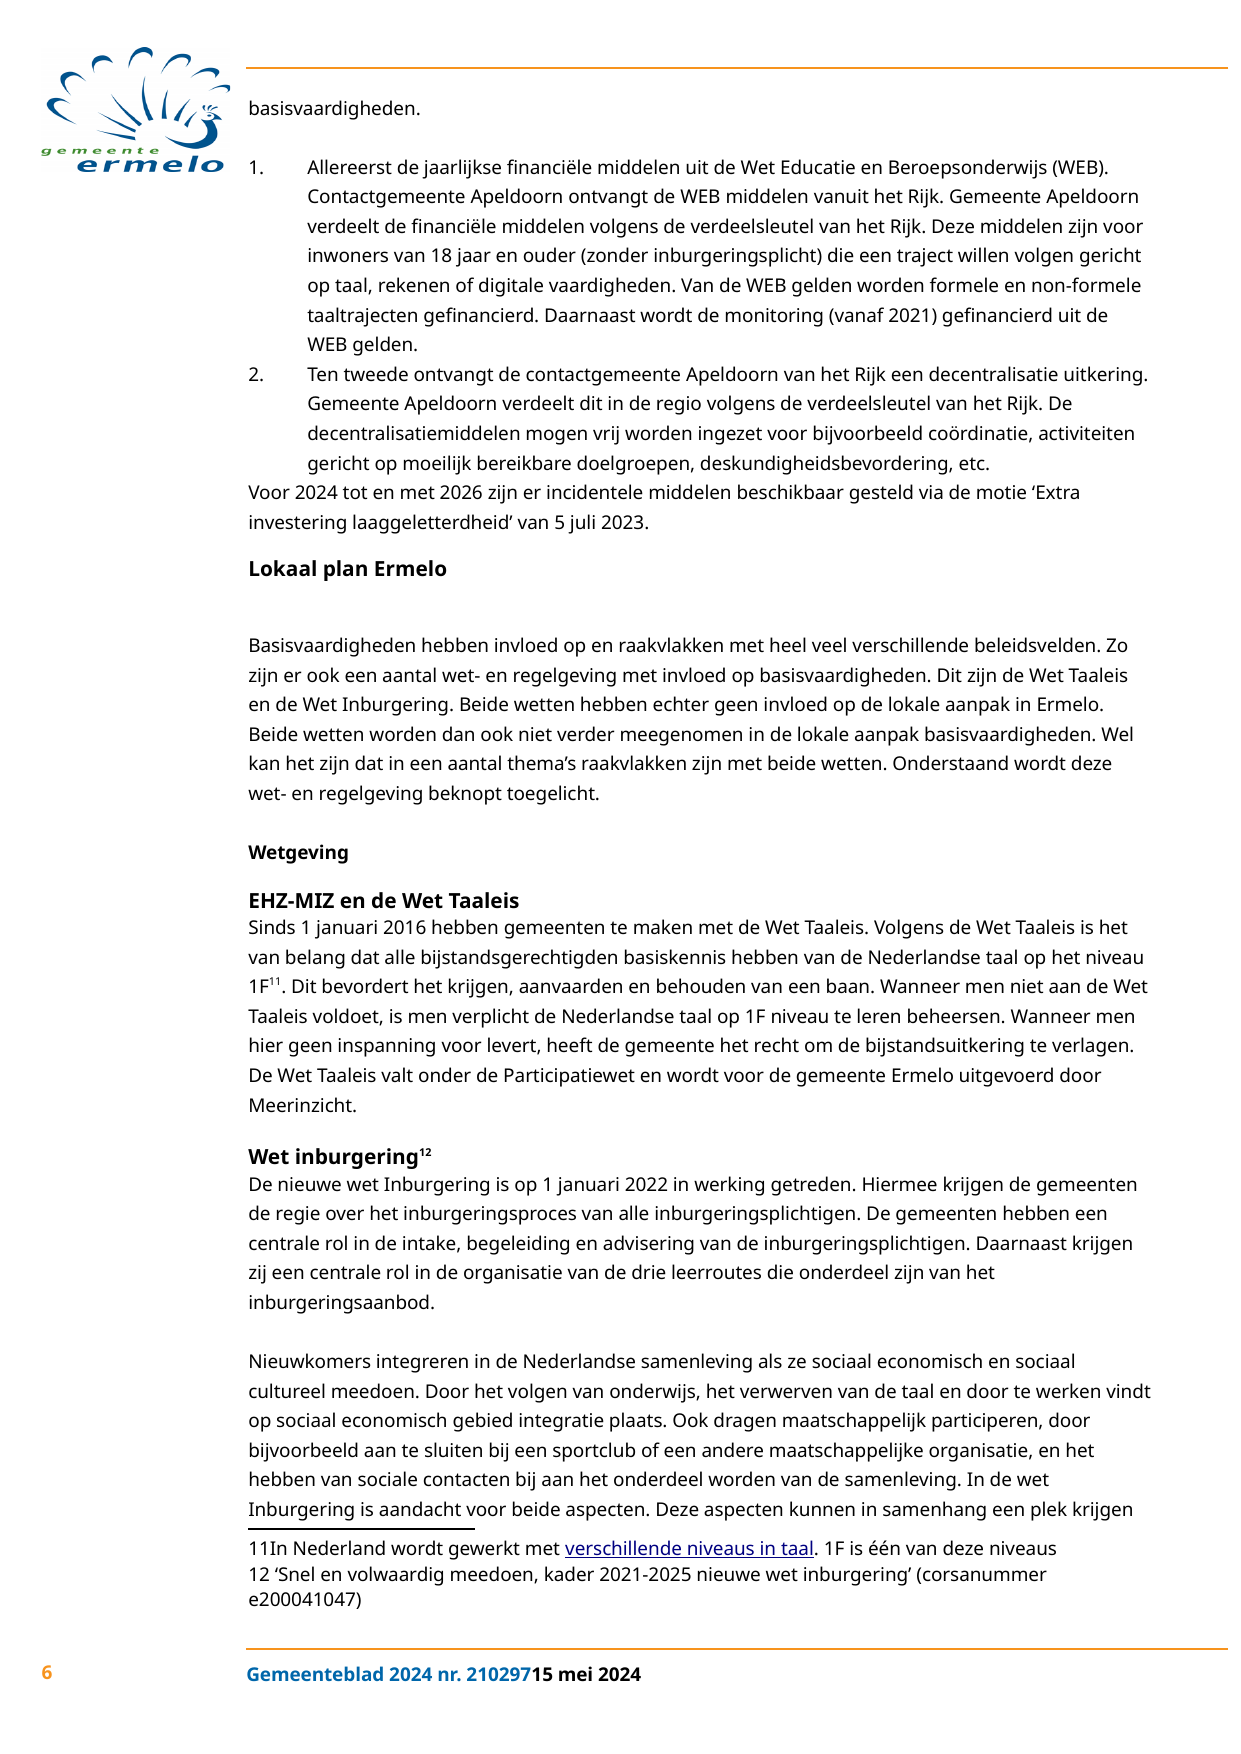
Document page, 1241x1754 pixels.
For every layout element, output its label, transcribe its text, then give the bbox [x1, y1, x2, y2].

list Allereerst de jaarlijkse financiële middelen uit de Wet Educatie en Beroepsonderwijs (WEB). Contactgemeente Apeldoorn ontvangt de WEB middelen vanuit het Rijk. Gemeente Apeldoorn verdeelt de financiële middelen volgens de verdeelsleutel van het Rijk. Deze middelen zijn voor inwoners van 18 jaar en ouder (zonder inburgeringsplicht) die een traject willen volgen gericht op taal, rekenen of digitale vaardigheden. Van de WEB gelden worden formele en non-formele taaltrajecten gefinancierd. Daarnaast wordt de monitoring (vanaf 2021) gefinancierd uit de WEB gelden. [248, 154, 1152, 357]
text De nieuwe wet Inburgering is op 1 januari 2022 in werking getreden. Hiermee krijgen de gemeenten de regie over het inburgeringsproces van alle inburgeringsplichtigen. De gemeenten hebben een centrale rol in de intake, begeleiding en advisering van de inburgeringsplichtigen. Daarnaast krijgen zij een centrale rol in de organisatie van de drie leerroutes die onderdeel zijn van het inburgeringsaanbod. [248, 1171, 1152, 1315]
picture [41, 47, 231, 172]
text Wetgeving [248, 839, 1152, 865]
text Wet inburgering [248, 1142, 1152, 1171]
text basisvaardigheden. [248, 95, 1152, 121]
text ‘Snel en volwaardig meedoen, kader 2021-2025 nieuwe wet inburgering’ (corsanummer e200041047) [248, 1561, 1152, 1612]
text EHZ-MIZ en de Wet Taaleis [248, 886, 1152, 914]
text Sinds 1 januari 2016 hebben gemeenten te maken met de Wet Taaleis. Volgens de Wet Taaleis is het van belang dat alle bijstandsgerechtigden basiskennis hebben van de Nederlandse taal op het niveau 1F. Dit bevordert het krijgen, aanvaarden en behouden van een baan. Wanneer men niet aan de Wet Taaleis voldoet, is men verplicht de Nederlandse taal op 1F niveau te leren beheersen. Wanneer men hier geen inspanning voor levert, heeft de gemeente het recht om de bijstandsuitkering te verlagen. De Wet Taaleis valt onder de Participatiewet en wordt voor de gemeente Ermelo uitgevoerd door Meerinzicht. [248, 914, 1152, 1118]
text Lokaal plan Ermelo [248, 554, 1152, 583]
list Ten tweede ontvangt de contactgemeente Apeldoorn van het Rijk een decentralisatie uitkering. Gemeente Apeldoorn verdeelt dit in de regio volgens de verdeelsleutel van het Rijk. De decentralisatiemiddelen mogen vrij worden ingezet voor bijvoorbeeld coördinatie, activiteiten gericht op moeilijk bereikbare doelgroepen, deskundigheidsbevordering, etc. [248, 361, 1152, 476]
text Basisvaardigheden hebben invloed op en raakvlakken met heel veel verschillende beleidsvelden. Zo zijn er ook een aantal wet- en regelgeving met invloed op basisvaardigheden. Dit zijn de Wet Taaleis en de Wet Inburgering. Beide wetten hebben echter geen invloed op de lokale aanpak in Ermelo. Beide wetten worden dan ook niet verder meegenomen in de lokale aanpak basisvaardigheden. Wel kan het zijn dat in een aantal thema’s raakvlakken zijn met beide wetten. Onderstaand wordt deze wet- en regelgeving beknopt toegelicht. [248, 632, 1152, 806]
text In Nederland wordt gewerkt met verschillende niveaus in taal. 1F is één van deze niveaus [248, 1535, 1152, 1561]
text Voor 2024 tot en met 2026 zijn er incidentele middelen beschikbaar gesteld via de motie ‘Extra investering laaggeletterdheid’ van 5 juli 2023. [248, 479, 1152, 535]
text Nieuwkomers integreren in de Nederlandse samenleving als ze sociaal economisch en sociaal cultureel meedoen. Door het volgen van onderwijs, het verwerven van de taal en door te werken vindt op sociaal economisch gebied integratie plaats. Ook dragen maatschappelijk participeren, door bijvoorbeeld aan te sluiten bij een sportclub of een andere maatschappelijke organisatie, en het hebben van sociale contacten bij aan het onderdeel worden van de samenleving. In de wet Inburgering is aandacht voor beide aspecten. Deze aspecten kunnen in samenhang een plek krijgen [248, 1348, 1152, 1522]
